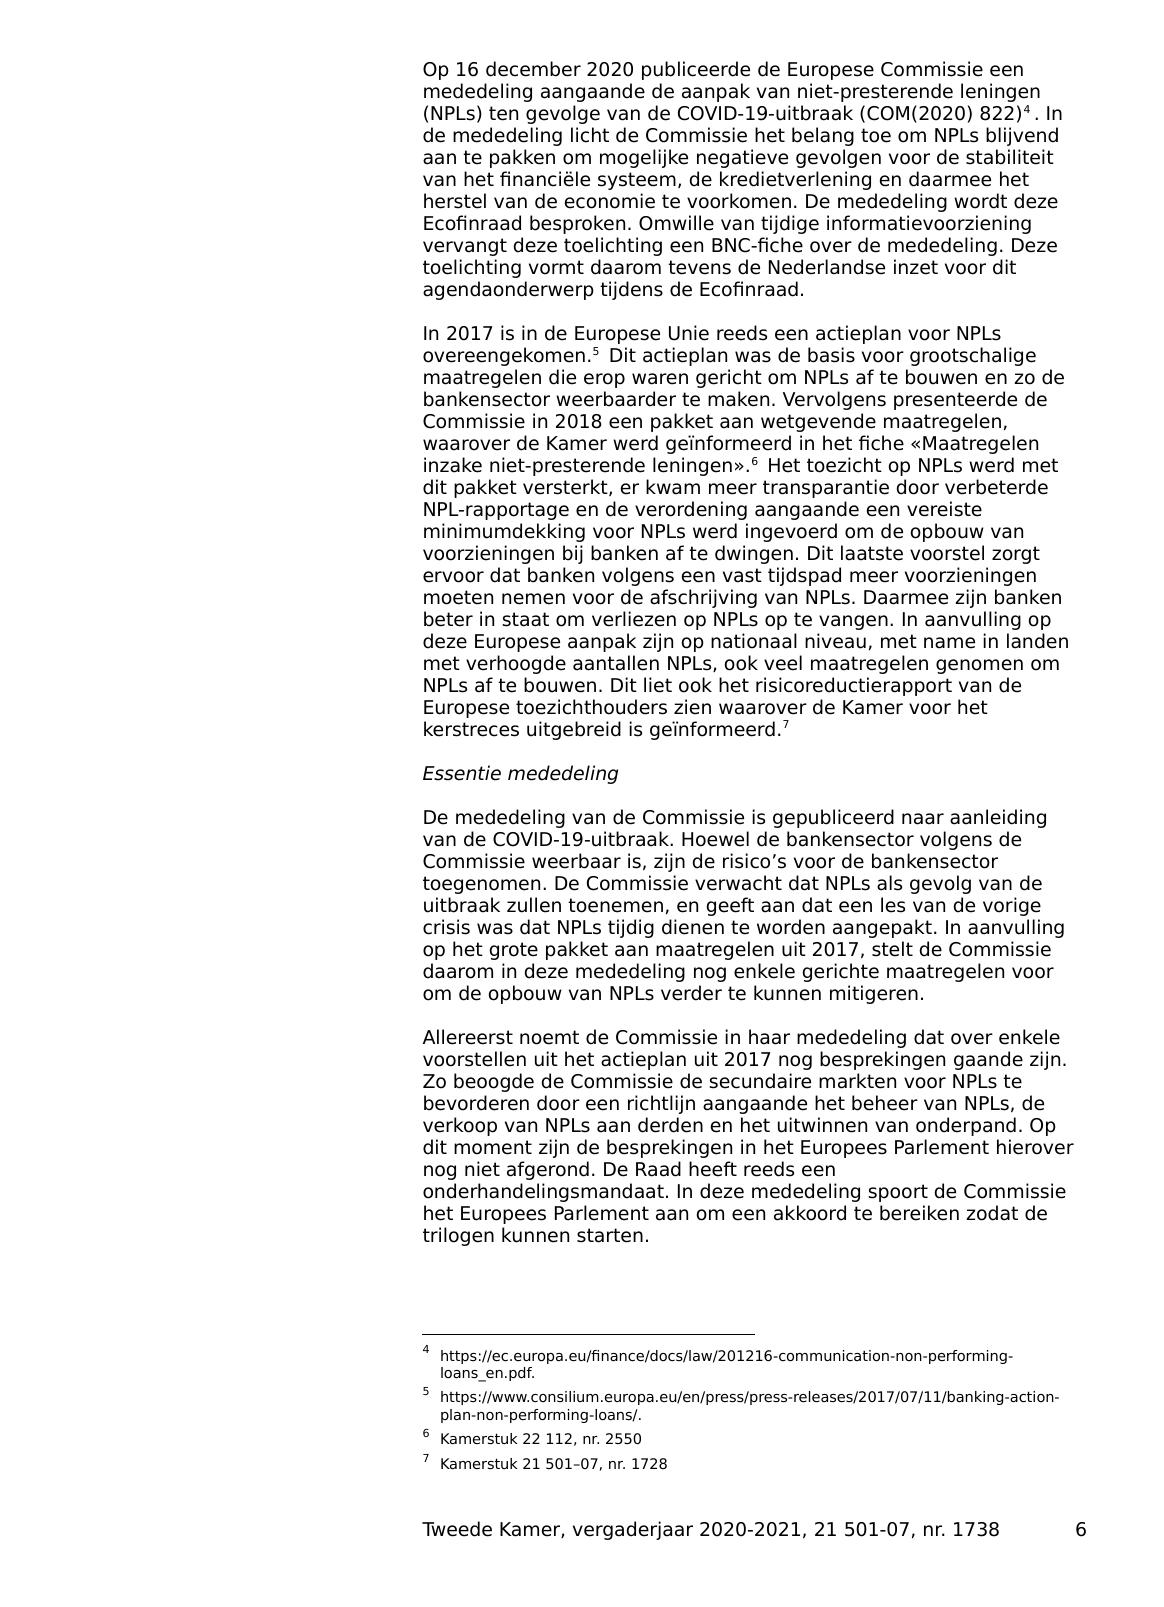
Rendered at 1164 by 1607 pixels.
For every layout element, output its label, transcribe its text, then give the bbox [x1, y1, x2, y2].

text In 2017 is in de Europese Unie reeds een actieplan voor NPLs overeengekomen. Dit actieplan was de basis voor grootschalige maatregelen die erop waren gericht om NPLs af te bouwen en zo de bankensector weerbaarder te maken. Vervolgens presenteerde de Commissie in 2018 een pakket aan wetgevende maatregelen, waarover de Kamer werd geïnformeerd in het fiche «Maatregelen inzake niet-presterende leningen». Het toezicht op NPLs werd met dit pakket versterkt, er kwam meer transparantie door verbeterde NPL-rapportage en de verordening aangaande een vereiste minimumdekking voor NPLs werd ingevoerd om de opbouw van voorzieningen bij banken af te dwingen. Dit laatste voorstel zorgt ervoor dat banken volgens een vast tijdspad meer voorzieningen moeten nemen voor de afschrijving van NPLs. Daarmee zijn banken beter in staat om verliezen op NPLs op te vangen. In aanvulling op deze Europese aanpak zijn op nationaal niveau, met name in landen met verhoogde aantallen NPLs, ook veel maatregelen genomen om NPLs af te bouwen. Dit liet ook het risicoreductierapport van de Europese toezichthouders zien waarover de Kamer voor het kerstreces uitgebreid is geïnformeerd. [422, 323, 1087, 741]
text Op 16 december 2020 publiceerde de Europese Commissie een mededeling aangaande de aanpak van niet-presterende leningen (NPLs) ten gevolge van de COVID-19-uitbraak (COM(2020) 822). In de mededeling licht de Commissie het belang toe om NPLs blijvend aan te pakken om mogelijke negatieve gevolgen voor de stabiliteit van het financiële systeem, de kredietverlening en daarmee het herstel van de economie te voorkomen. De mededeling wordt deze Ecofinraad besproken. Omwille van tijdige informatievoorziening vervangt deze toelichting een BNC-fiche over de mededeling. Deze toelichting vormt daarom tevens de Nederlandse inzet voor dit agendaonderwerp tijdens de Ecofinraad. [422, 59, 1087, 301]
text https://www.consilium.europa.eu/en/press/press-releases/2017/07/11/banking-action-plan-non-performing-loans/. [422, 1385, 1087, 1424]
text Kamerstuk 21 501–07, nr. 1728 [422, 1452, 1087, 1474]
subtitle Essentie mededeling [422, 763, 1087, 785]
text Kamerstuk 22 112, nr. 2550 [422, 1427, 1087, 1449]
text De mededeling van de Commissie is gepubliceerd naar aanleiding van de COVID-19-uitbraak. Hoewel de bankensector volgens de Commissie weerbaar is, zijn de risico’s voor de bankensector toegenomen. De Commissie verwacht dat NPLs als gevolg van de uitbraak zullen toenemen, en geeft aan dat een les van de vorige crisis was dat NPLs tijdig dienen te worden aangepakt. In aanvulling op het grote pakket aan maatregelen uit 2017, stelt de Commissie daarom in deze mededeling nog enkele gerichte maatregelen voor om de opbouw van NPLs verder te kunnen mitigeren. [422, 807, 1087, 1005]
text https://ec.europa.eu/finance/docs/law/201216-communication-non-performing-loans_en.pdf. [422, 1343, 1087, 1382]
text Allereerst noemt de Commissie in haar mededeling dat over enkele voorstellen uit het actieplan uit 2017 nog besprekingen gaande zijn. Zo beoogde de Commissie de secundaire markten voor NPLs te bevorderen door een richtlijn aangaande het beheer van NPLs, de verkoop van NPLs aan derden en het uitwinnen van onderpand. Op dit moment zijn de besprekingen in het Europees Parlement hierover nog niet afgerond. De Raad heeft reeds een onderhandelingsmandaat. In deze mededeling spoort de Commissie het Europees Parlement aan om een akkoord te bereiken zodat de trilogen kunnen starten. [422, 1027, 1087, 1247]
